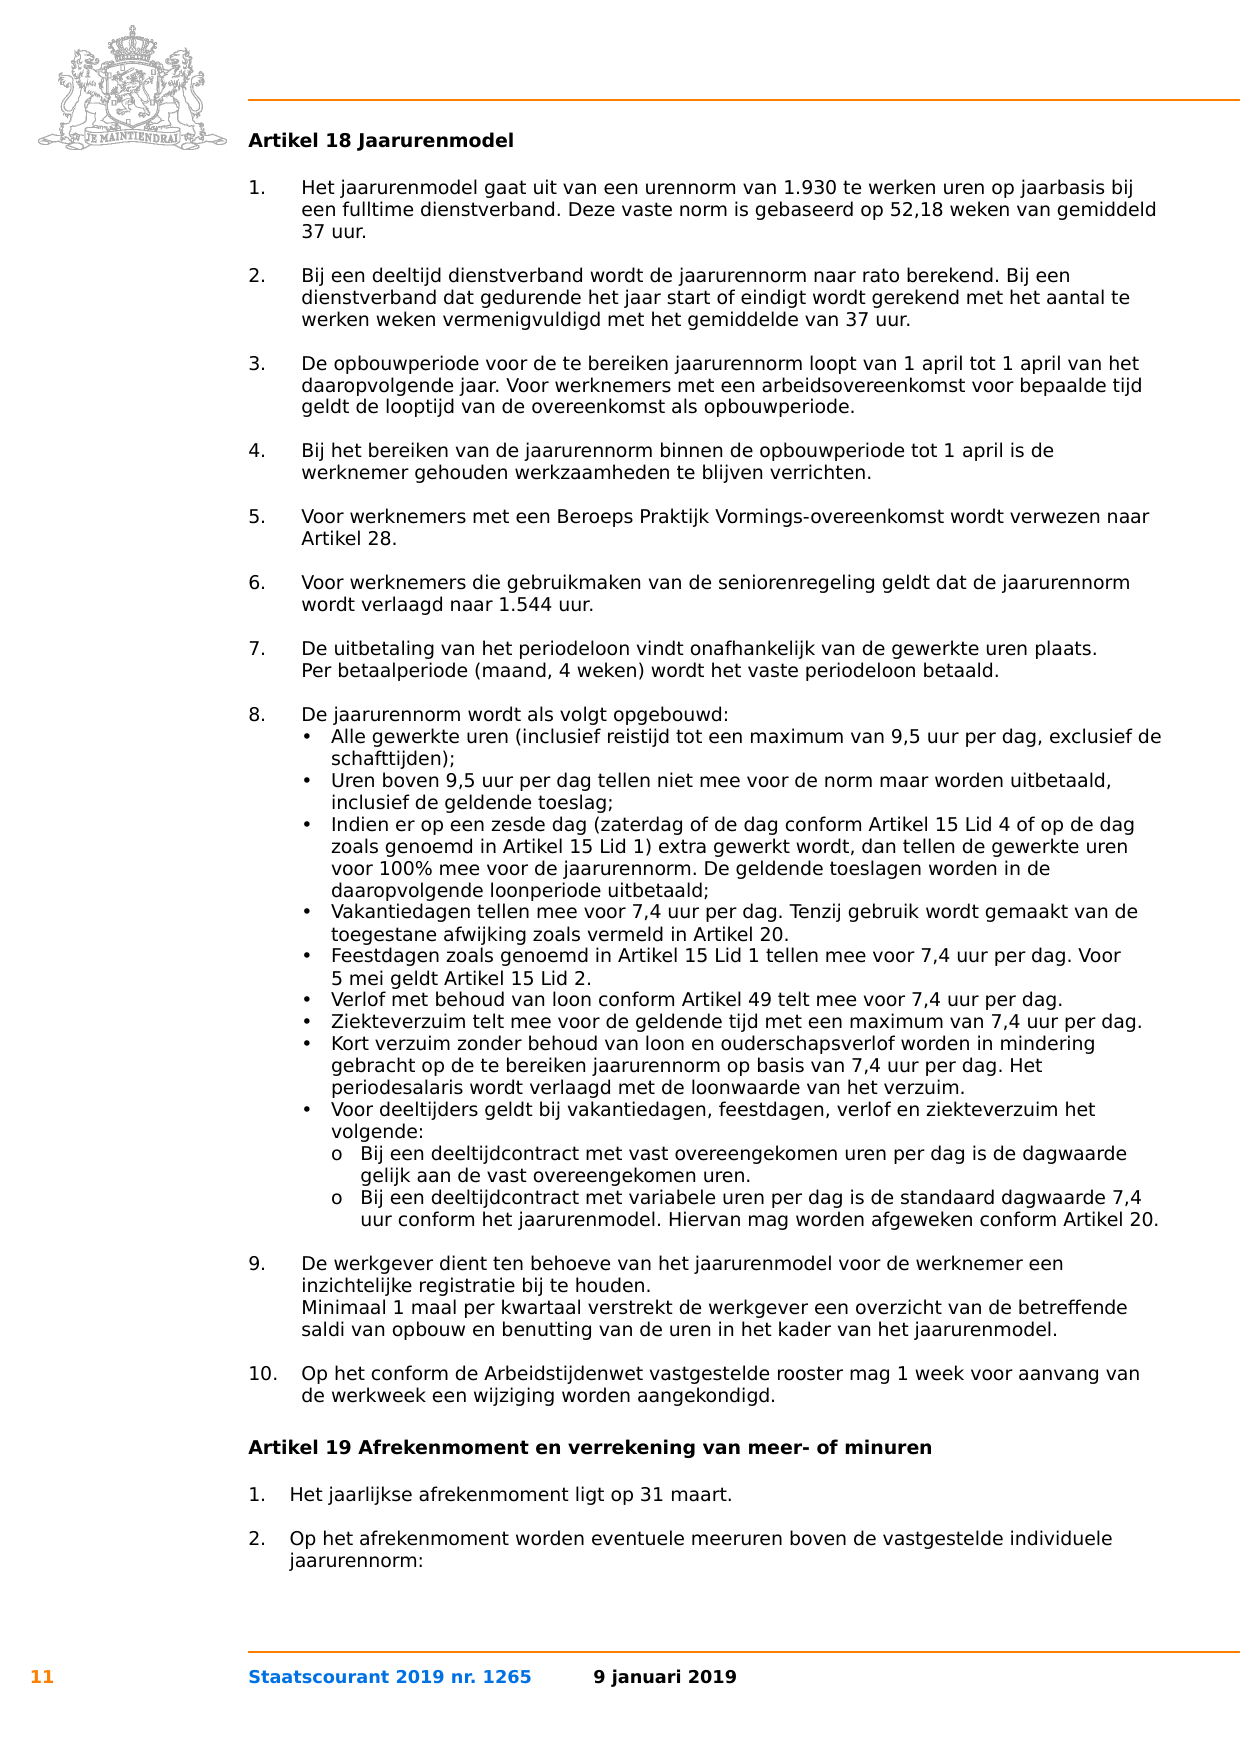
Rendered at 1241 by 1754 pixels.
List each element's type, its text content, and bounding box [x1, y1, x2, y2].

subtitle Artikel 19 Afrekenmoment en verrekening van meer- of minuren [248, 1437, 1163, 1459]
text o Bij een deeltijdcontract met vast overeengekomen uren per dag is de dagwaarde gelijk aan de vast overeengekomen uren. [331, 1143, 1163, 1187]
text • Indien er op een zesde dag (zaterdag of de dag conform Artikel 15 Lid 4 of op de dag zoals genoemd in Artikel 15 Lid 1) extra gewerkt wordt, dan tellen de gewerkte uren voor 100% mee voor de jaarurennorm. De geldende toeslagen worden in de daaropvolgende loonperiode uitbetaald; [301, 813, 1163, 901]
text • Uren boven 9,5 uur per dag tellen niet mee voor de norm maar worden uitbetaald, inclusief de geldende toeslag; [301, 769, 1163, 813]
picture [38, 25, 227, 150]
text 8. De jaarurennorm wordt als volgt opgebouwd: [248, 704, 1163, 726]
text Minimaal 1 maal per kwartaal verstrekt de werkgever een overzicht van de betreffende saldi van opbouw en benutting van de uren in het kader van het jaarurenmodel. [301, 1297, 1163, 1341]
text 5. Voor werknemers met een Beroeps Praktijk Vormings-overeenkomst wordt verwezen naar Artikel 28. [248, 506, 1163, 550]
text • Vakantiedagen tellen mee voor 7,4 uur per dag. Tenzij gebruik wordt gemaakt van de toegestane afwijking zoals vermeld in Artikel 20. [301, 901, 1163, 945]
text • Alle gewerkte uren (inclusief reistijd tot een maximum van 9,5 uur per dag, exclusief de schafttijden); [301, 726, 1163, 769]
text • Feestdagen zoals genoemd in Artikel 15 Lid 1 tellen mee voor 7,4 uur per dag. Voor 5 mei geldt Artikel 15 Lid 2. [301, 945, 1163, 989]
text 2. Op het afrekenmoment worden eventuele meeruren boven de vastgestelde individuele jaarurennorm: [248, 1528, 1163, 1572]
text • Ziekteverzuim telt mee voor de geldende tijd met een maximum van 7,4 uur per dag. [301, 1011, 1163, 1033]
subtitle Artikel 18 Jaarurenmodel [248, 130, 1163, 152]
text 3. De opbouwperiode voor de te bereiken jaarurennorm loopt van 1 april tot 1 april van het daaropvolgende jaar. Voor werknemers met een arbeidsovereenkomst voor bepaalde tijd geldt de looptijd van de overeenkomst als opbouwperiode. [248, 352, 1163, 418]
text 1. Het jaarlijkse afrekenmoment ligt op 31 maart. [248, 1484, 1163, 1506]
text 10. Op het conform de Arbeidstijdenwet vastgestelde rooster mag 1 week voor aanvang van de werkweek een wijziging worden aangekondigd. [248, 1363, 1163, 1407]
text 1. Het jaarurenmodel gaat uit van een urennorm van 1.930 te werken uren op jaarbasis bij een fulltime dienstverband. Deze vaste norm is gebaseerd op 52,18 weken van gemiddeld 37 uur. [248, 177, 1163, 243]
text 2. Bij een deeltijd dienstverband wordt de jaarurennorm naar rato berekend. Bij een dienstverband dat gedurende het jaar start of eindigt wordt gerekend met het aantal te werken weken vermenigvuldigd met het gemiddelde van 37 uur. [248, 265, 1163, 331]
text • Voor deeltijders geldt bij vakantiedagen, feestdagen, verlof en ziekteverzuim het volgende: [301, 1099, 1163, 1143]
text 6. Voor werknemers die gebruikmaken van de seniorenregeling geldt dat de jaarurennorm wordt verlaagd naar 1.544 uur. [248, 572, 1163, 616]
text o Bij een deeltijdcontract met variabele uren per dag is de standaard dagwaarde 7,4 uur conform het jaarurenmodel. Hiervan mag worden afgeweken conform Artikel 20. [331, 1187, 1163, 1231]
text • Verlof met behoud van loon conform Artikel 49 telt mee voor 7,4 uur per dag. [301, 989, 1163, 1011]
text 9. De werkgever dient ten behoeve van het jaarurenmodel voor de werknemer een inzichtelijke registratie bij te houden. [248, 1253, 1163, 1297]
text • Kort verzuim zonder behoud van loon en ouderschapsverlof worden in mindering gebracht op de te bereiken jaarurennorm op basis van 7,4 uur per dag. Het periodesalaris wordt verlaagd met de loonwaarde van het verzuim. [301, 1033, 1163, 1099]
text 7. De uitbetaling van het periodeloon vindt onafhankelijk van de gewerkte uren plaats. [248, 638, 1163, 660]
text Per betaalperiode (maand, 4 weken) wordt het vaste periodeloon betaald. [301, 660, 1163, 682]
text 4. Bij het bereiken van de jaarurennorm binnen de opbouwperiode tot 1 april is de werknemer gehouden werkzaamheden te blijven verrichten. [248, 440, 1163, 484]
